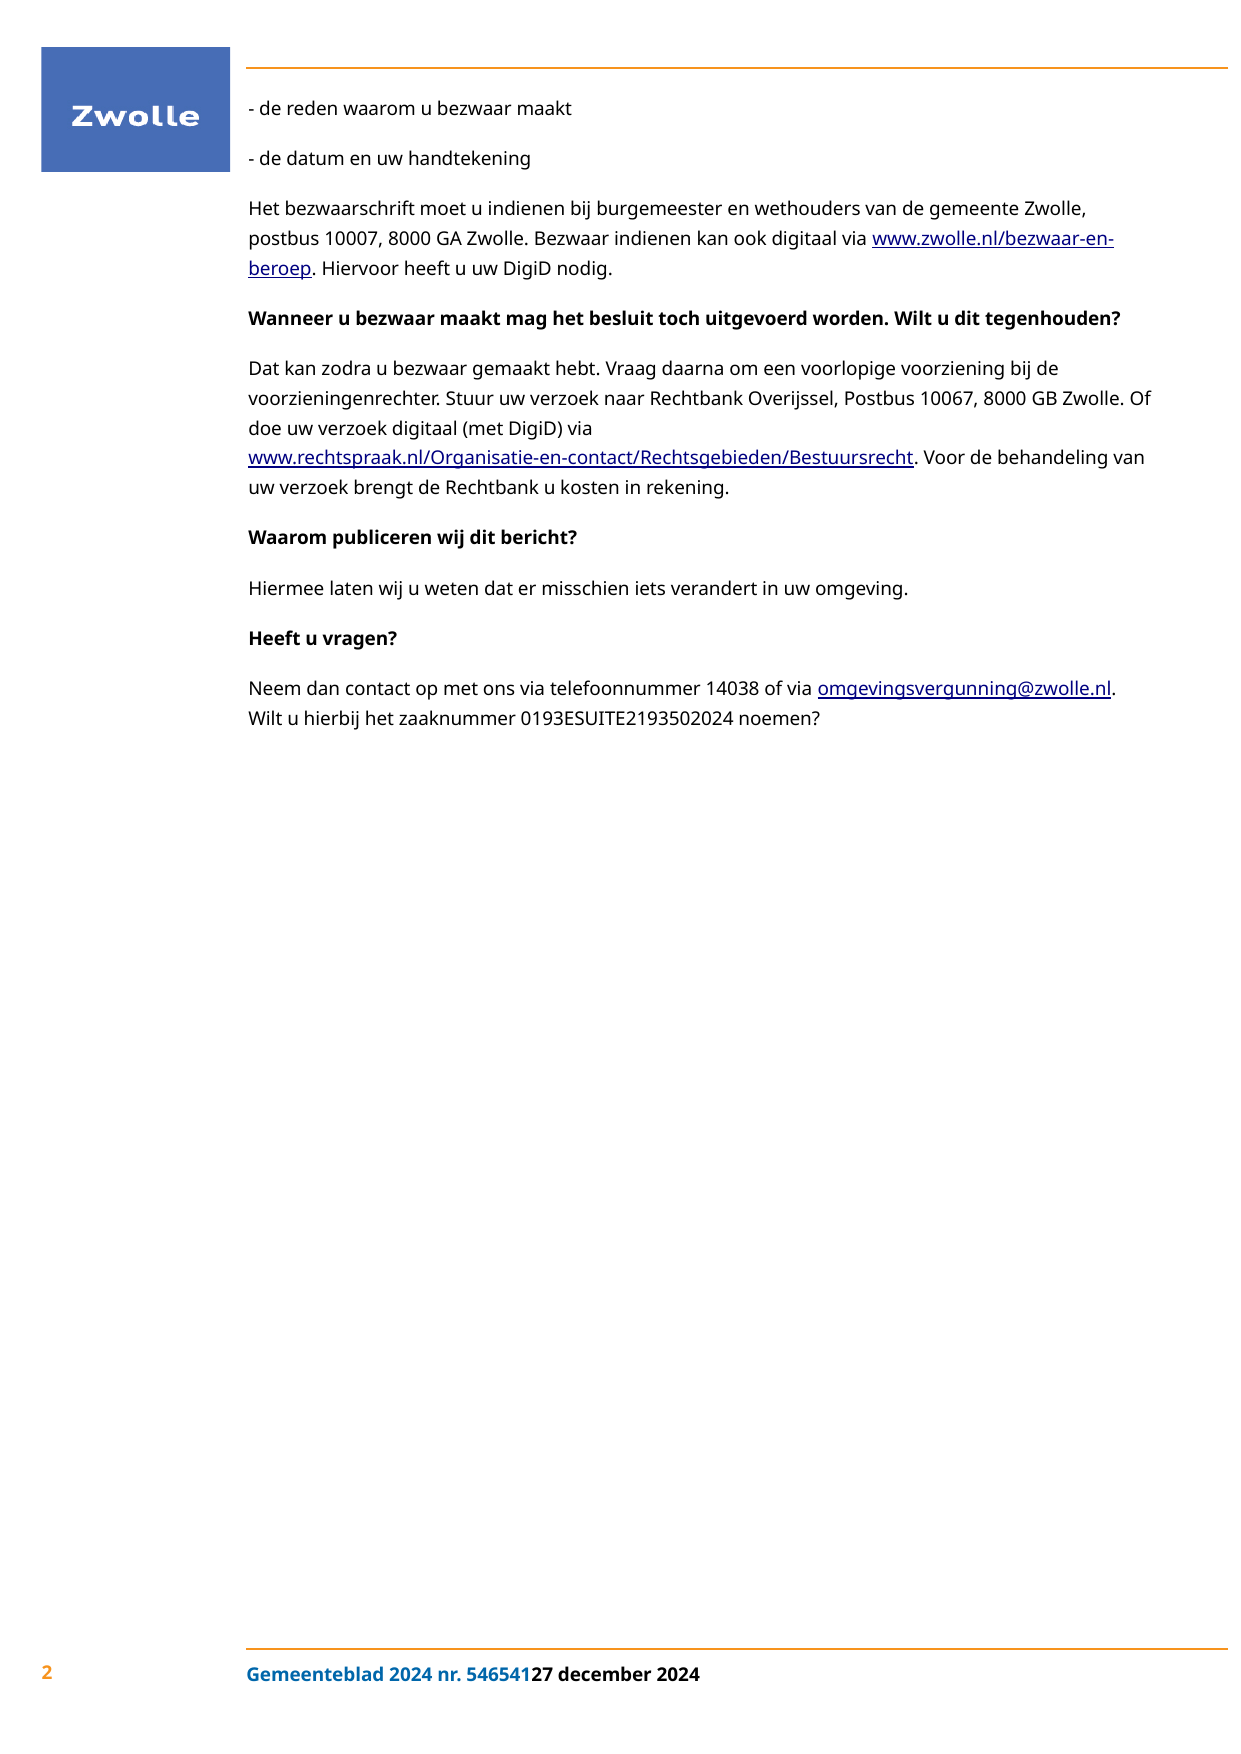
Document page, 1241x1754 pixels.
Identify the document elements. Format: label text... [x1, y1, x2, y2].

text Het bezwaarschrift moet u indienen bij burgemeester en wethouders van de gemeente Zwolle, postbus 10007, 8000 GA Zwolle. Bezwaar indienen kan ook digitaal via www.zwolle.nl/bezwaar-en-beroep. Hiervoor heeft u uw DigiD nodig. [248, 196, 1152, 281]
text - de reden waarom u bezwaar maakt [248, 95, 1152, 121]
text Dat kan zodra u bezwaar gemaakt hebt. Vraag daarna om een voorlopige voorziening bij de voorzieningenrechter. Stuur uw verzoek naar Rechtbank Overijssel, Postbus 10067, 8000 GB Zwolle. Of doe uw verzoek digitaal (met DigiD) via www.rechtspraak.nl/Organisatie-en-contact/Rechtsgebieden/Bestuursrecht. Voor de behandeling van uw verzoek brengt de Rechtbank u kosten in rekening. [248, 356, 1152, 500]
text Hiermee laten wij u weten dat er misschien iets verandert in uw omgeving. [248, 575, 1152, 601]
text Wanneer u bezwaar maakt mag het besluit toch uitgevoerd worden. Wilt u dit tegenhouden? [248, 305, 1152, 331]
text - de datum en uw handtekening [248, 145, 1152, 171]
picture [41, 47, 231, 172]
text Waarom publiceren wij dit bericht? [248, 524, 1152, 550]
text Heeft u vragen? [248, 625, 1152, 651]
text Neem dan contact op met ons via telefoonnummer 14038 of via omgevingsvergunning@zwolle.nl. Wilt u hierbij het zaaknummer 0193ESUITE2193502024 noemen? [248, 676, 1152, 731]
